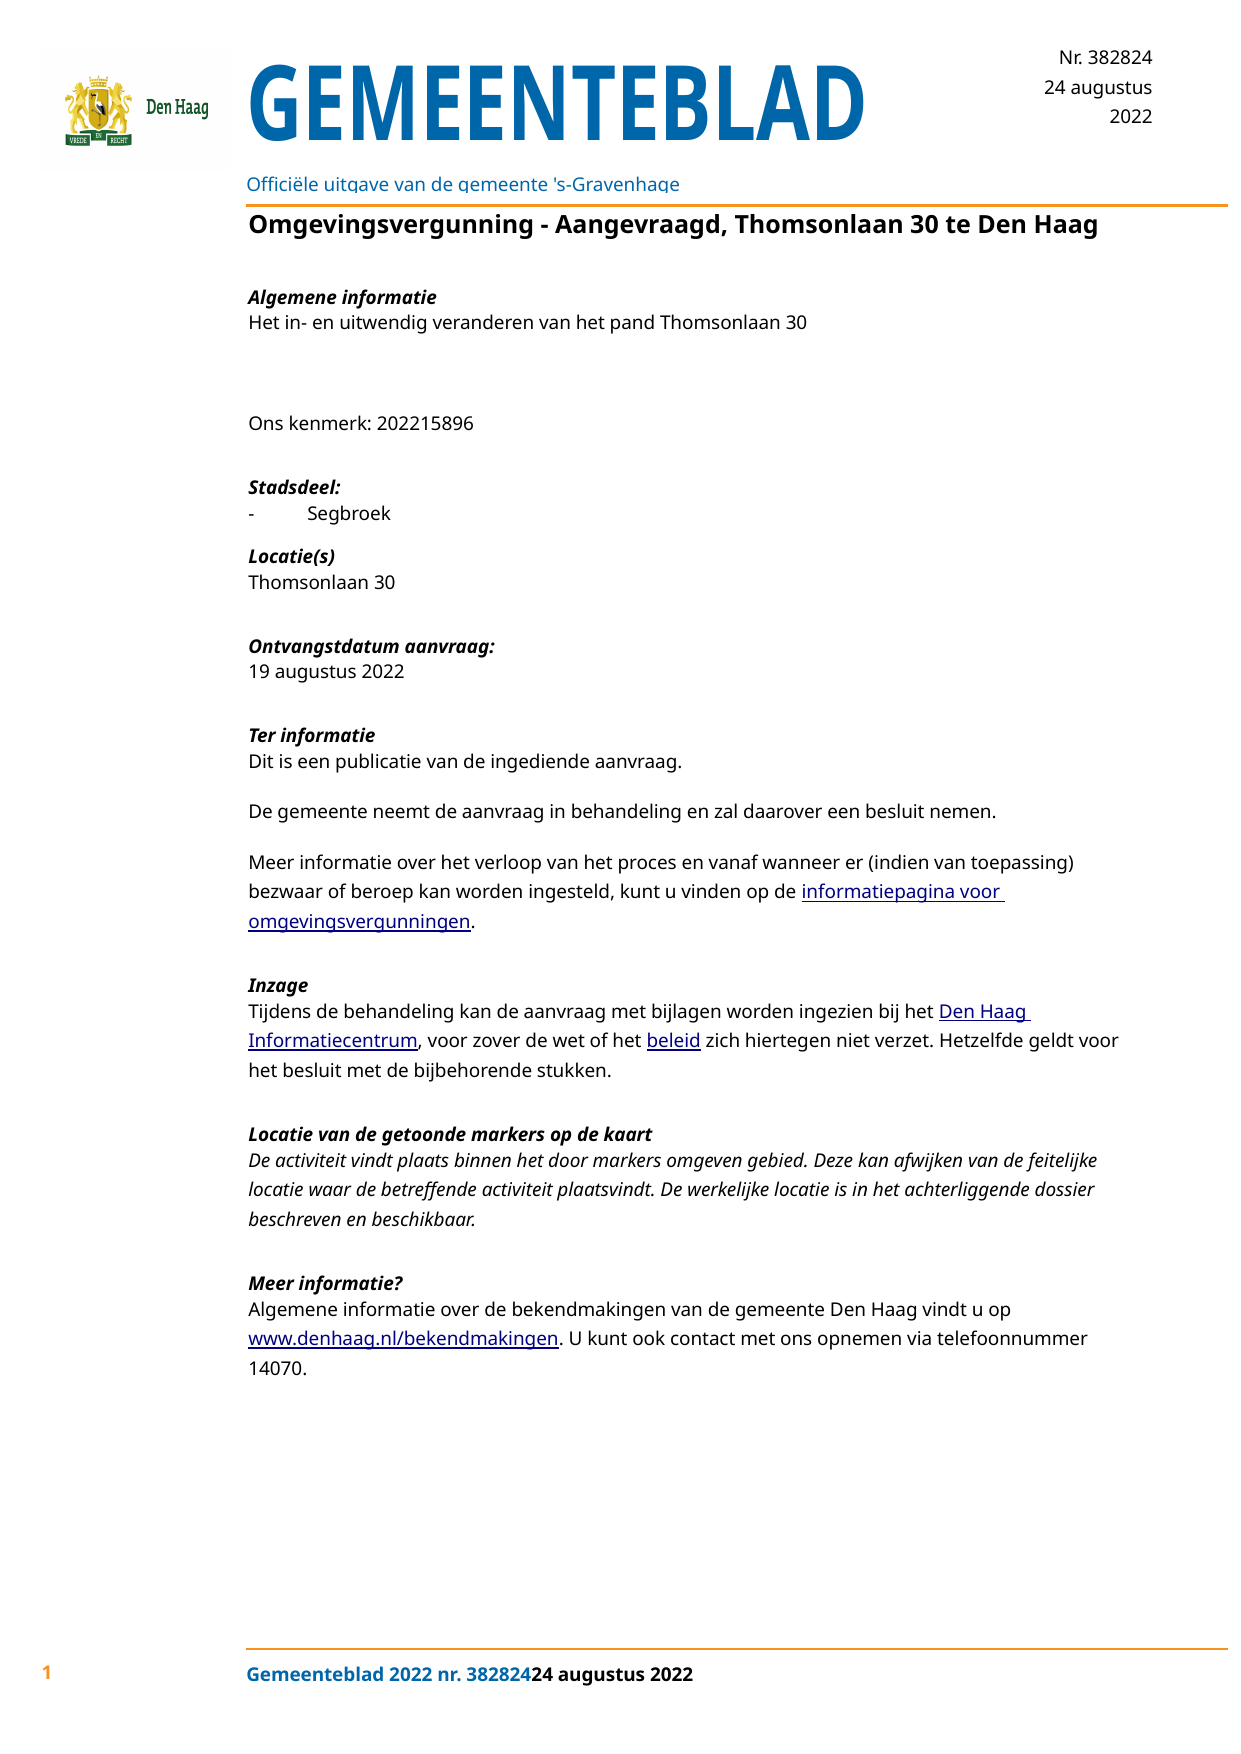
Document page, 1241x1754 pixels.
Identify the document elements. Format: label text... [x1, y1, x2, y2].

text Thomsonlaan 30 [248, 569, 1152, 595]
text Algemene informatie [248, 284, 1152, 309]
text Stadsdeel: [248, 474, 1152, 500]
text Locatie(s) [248, 543, 1152, 569]
text Het in- en uitwendig veranderen van het pand Thomsonlaan 30 [248, 309, 1152, 335]
text De activiteit vindt plaats binnen het door markers omgeven gebied. Deze kan afwijken van de feitelijke locatie waar de betreffende activiteit plaatsvindt. De werkelijke locatie is in het achterliggende dossier beschreven en beschikbaar. [248, 1147, 1152, 1232]
text Tijdens de behandeling kan de aanvraag met bijlagen worden ingezien bij het Den Haag Informatiecentrum, voor zover de wet of het beleid zich hiertegen niet verzet. Hetzelfde geldt voor het besluit met de bijbehorende stukken. [248, 998, 1152, 1083]
text Dit is een publicatie van de ingediende aanvraag. [248, 748, 1152, 774]
text Locatie van de getoonde markers op de kaart [248, 1121, 1152, 1147]
text Algemene informatie over de bekendmakingen van de gemeente Den Haag vindt u op www.denhaag.nl/bekendmakingen. U kunt ook contact met ons opnemen via telefoonnummer 14070. [248, 1296, 1152, 1381]
text Ons kenmerk: 202215896 [248, 410, 1152, 436]
text Ontvangstdatum aanvraag: [248, 633, 1152, 659]
text Ter informatie [248, 723, 1152, 748]
text Omgevingsvergunning - Aangevraagd, Thomsonlaan 30 te Den Haag [248, 207, 1152, 241]
text Meer informatie over het verloop van het proces en vanaf wanneer er (indien van toepassing) bezwaar of beroep kan worden ingesteld, kunt u vinden op de informatiepagina voor omgevingsvergunningen. [248, 849, 1152, 934]
picture [41, 47, 231, 172]
text De gemeente neemt de aanvraag in behandeling en zal daarover een besluit nemen. [248, 799, 1152, 824]
list Segbroek [248, 500, 1152, 526]
text Inzage [248, 972, 1152, 998]
text 19 augustus 2022 [248, 659, 1152, 684]
text Meer informatie? [248, 1270, 1152, 1296]
